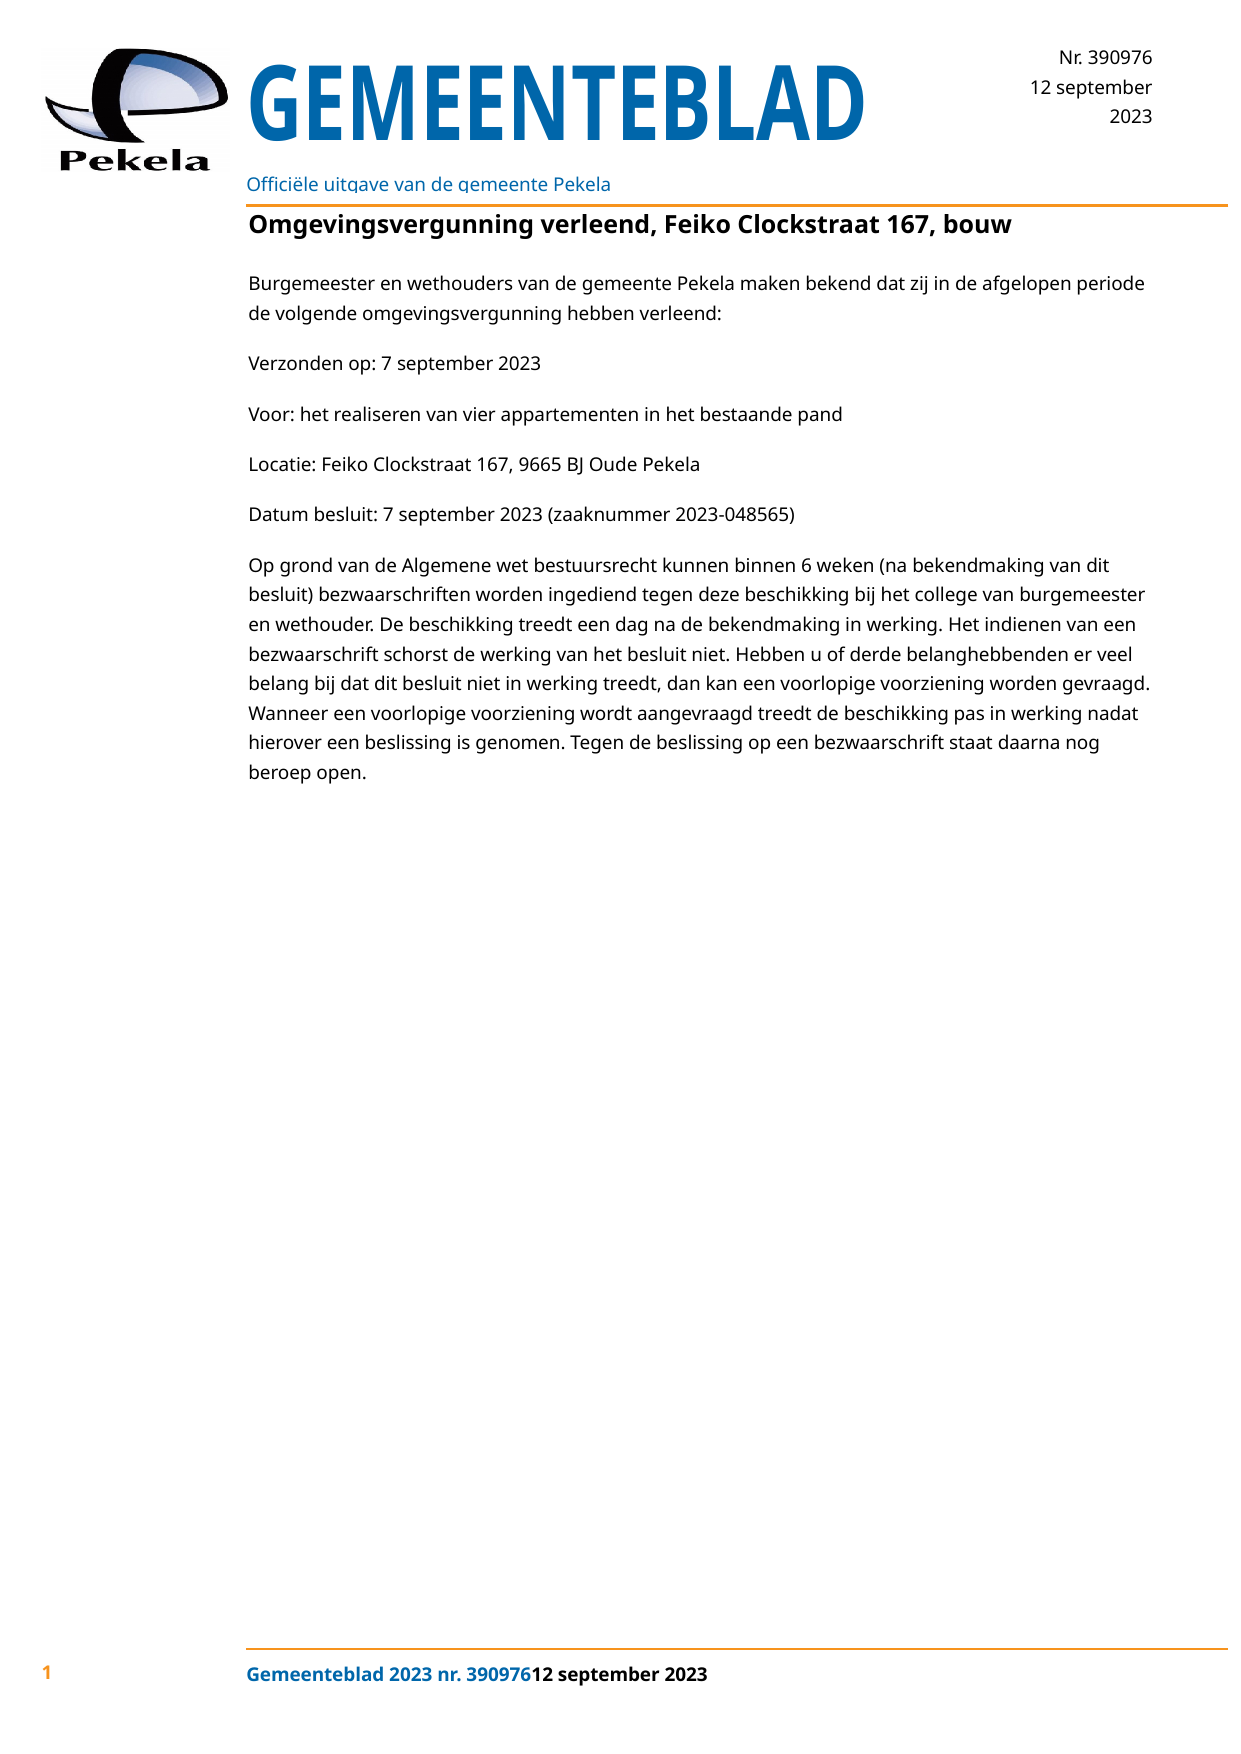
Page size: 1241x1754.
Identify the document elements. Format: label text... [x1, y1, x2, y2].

picture [41, 47, 231, 172]
text Omgevingsvergunning verleend, Feiko Clockstraat 167, bouw [248, 207, 1152, 241]
text Locatie: Feiko Clockstraat 167, 9665 BJ Oude Pekela [248, 451, 1152, 477]
text Voor: het realiseren van vier appartementen in het bestaande pand [248, 401, 1152, 426]
text Burgemeester en wethouders van de gemeente Pekela maken bekend dat zij in de afgelopen periode de volgende omgevingsvergunning hebben verleend: [248, 270, 1152, 326]
text Datum besluit: 7 september 2023 (zaaknummer 2023-048565) [248, 502, 1152, 527]
text Op grond van de Algemene wet bestuursrecht kunnen binnen 6 weken (na bekendmaking van dit besluit) bezwaarschriften worden ingediend tegen deze beschikking bij het college van burgemeester en wethouder. De beschikking treedt een dag na de bekendmaking in werking. Het indienen van een bezwaarschrift schorst de werking van het besluit niet. Hebben u of derde belanghebbenden er veel belang bij dat dit besluit niet in werking treedt, dan kan een voorlopige voorziening worden gevraagd. Wanneer een voorlopige voorziening wordt aangevraagd treedt de beschikking pas in werking nadat hierover een beslissing is genomen. Tegen de beslissing op een bezwaarschrift staat daarna nog beroep open. [248, 552, 1152, 785]
text Verzonden op: 7 september 2023 [248, 350, 1152, 376]
